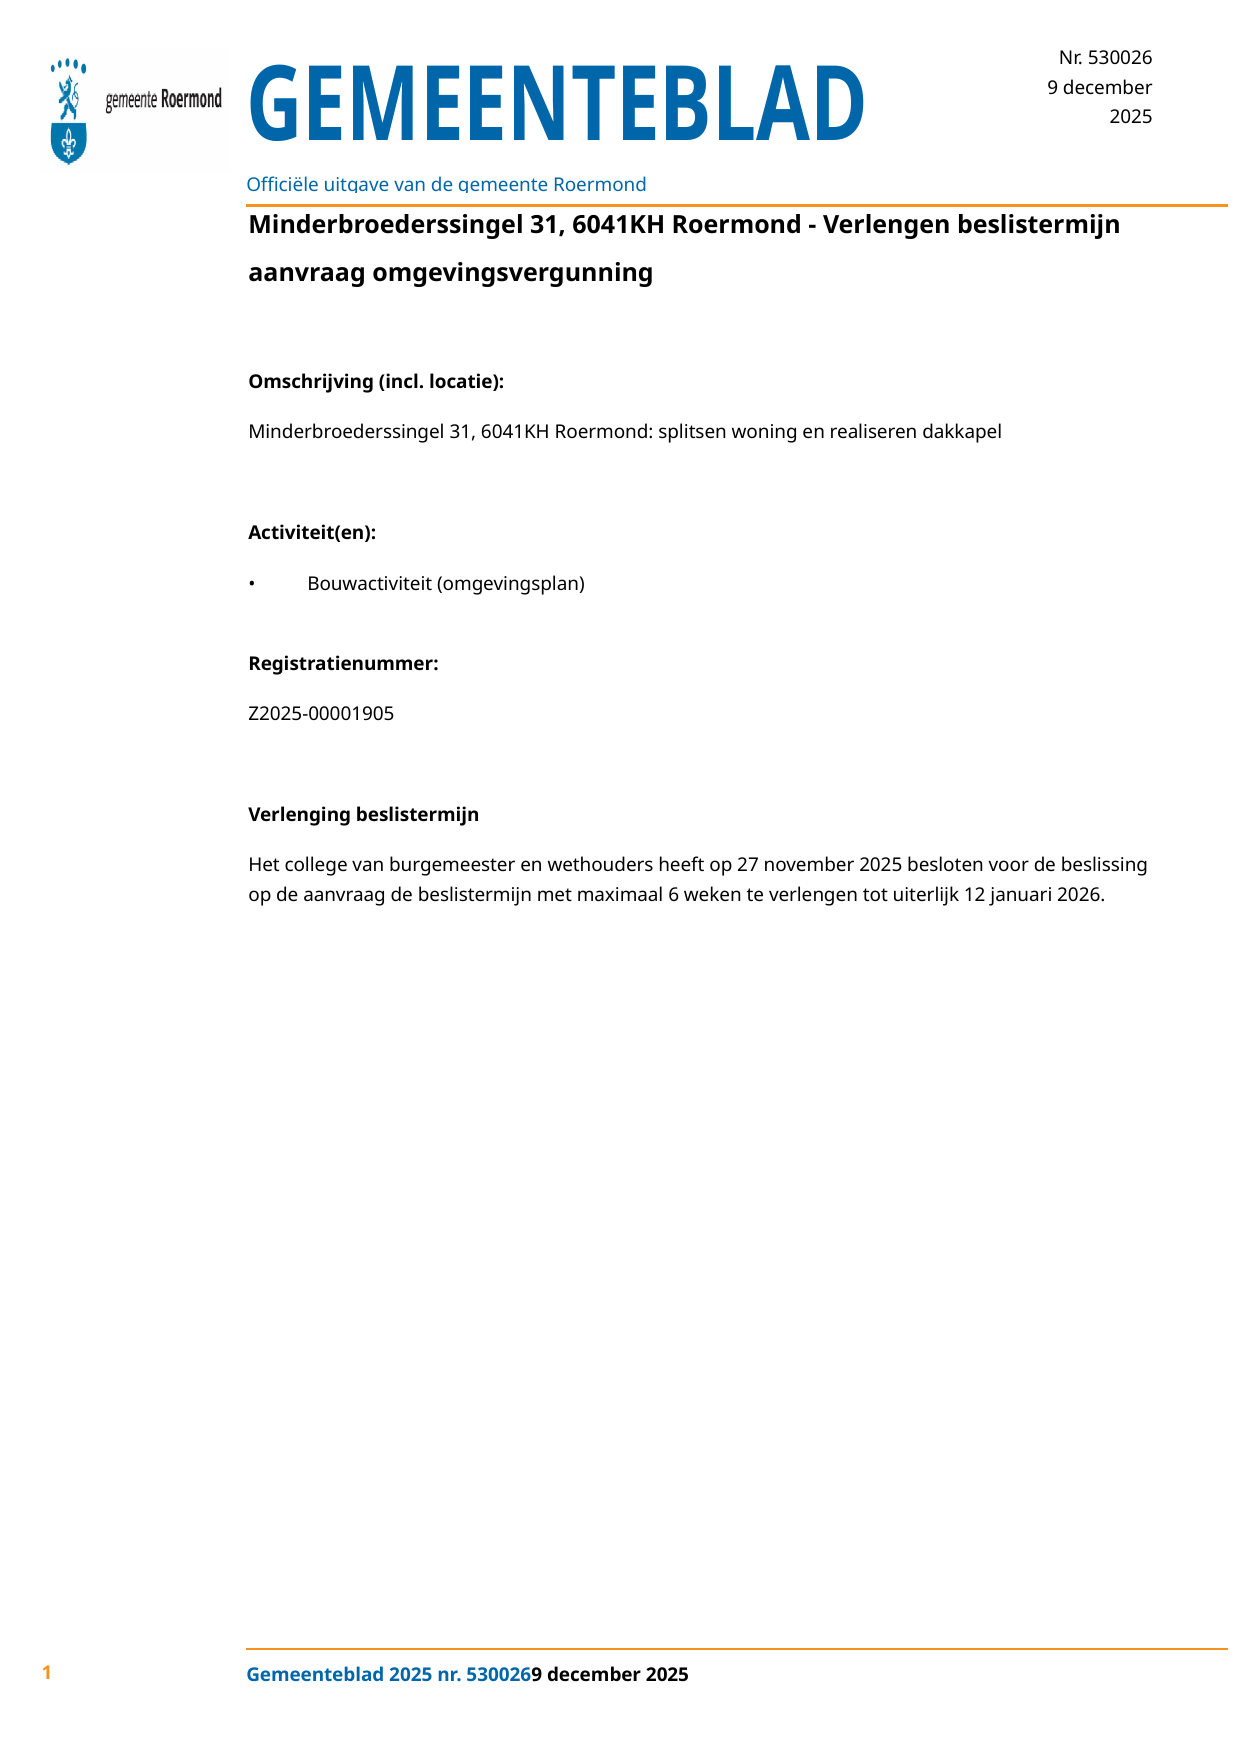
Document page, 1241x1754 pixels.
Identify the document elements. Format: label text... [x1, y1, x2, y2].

text Minderbroederssingel 31, 6041KH Roermond: splitsen woning en realiseren dakkapel [248, 419, 1152, 444]
text Het college van burgemeester en wethouders heeft op 27 november 2025 besloten voor de beslissing op de aanvraag de beslistermijn met maximaal 6 weken te verlengen tot uiterlijk 12 januari 2026. [248, 852, 1152, 907]
text Minderbroederssingel 31, 6041KH Roermond - Verlengen beslistermijn aanvraag omgevingsvergunning [248, 207, 1152, 288]
text Verlenging beslistermijn [248, 801, 1152, 827]
text Registratienummer: [248, 650, 1152, 676]
text Activiteit(en): [248, 519, 1152, 545]
text Z2025-00001905 [248, 700, 1152, 726]
text Omschrijving (incl. locatie): [248, 368, 1152, 394]
picture [41, 47, 231, 172]
list Bouwactiviteit (omgevingsplan) [248, 570, 1152, 596]
